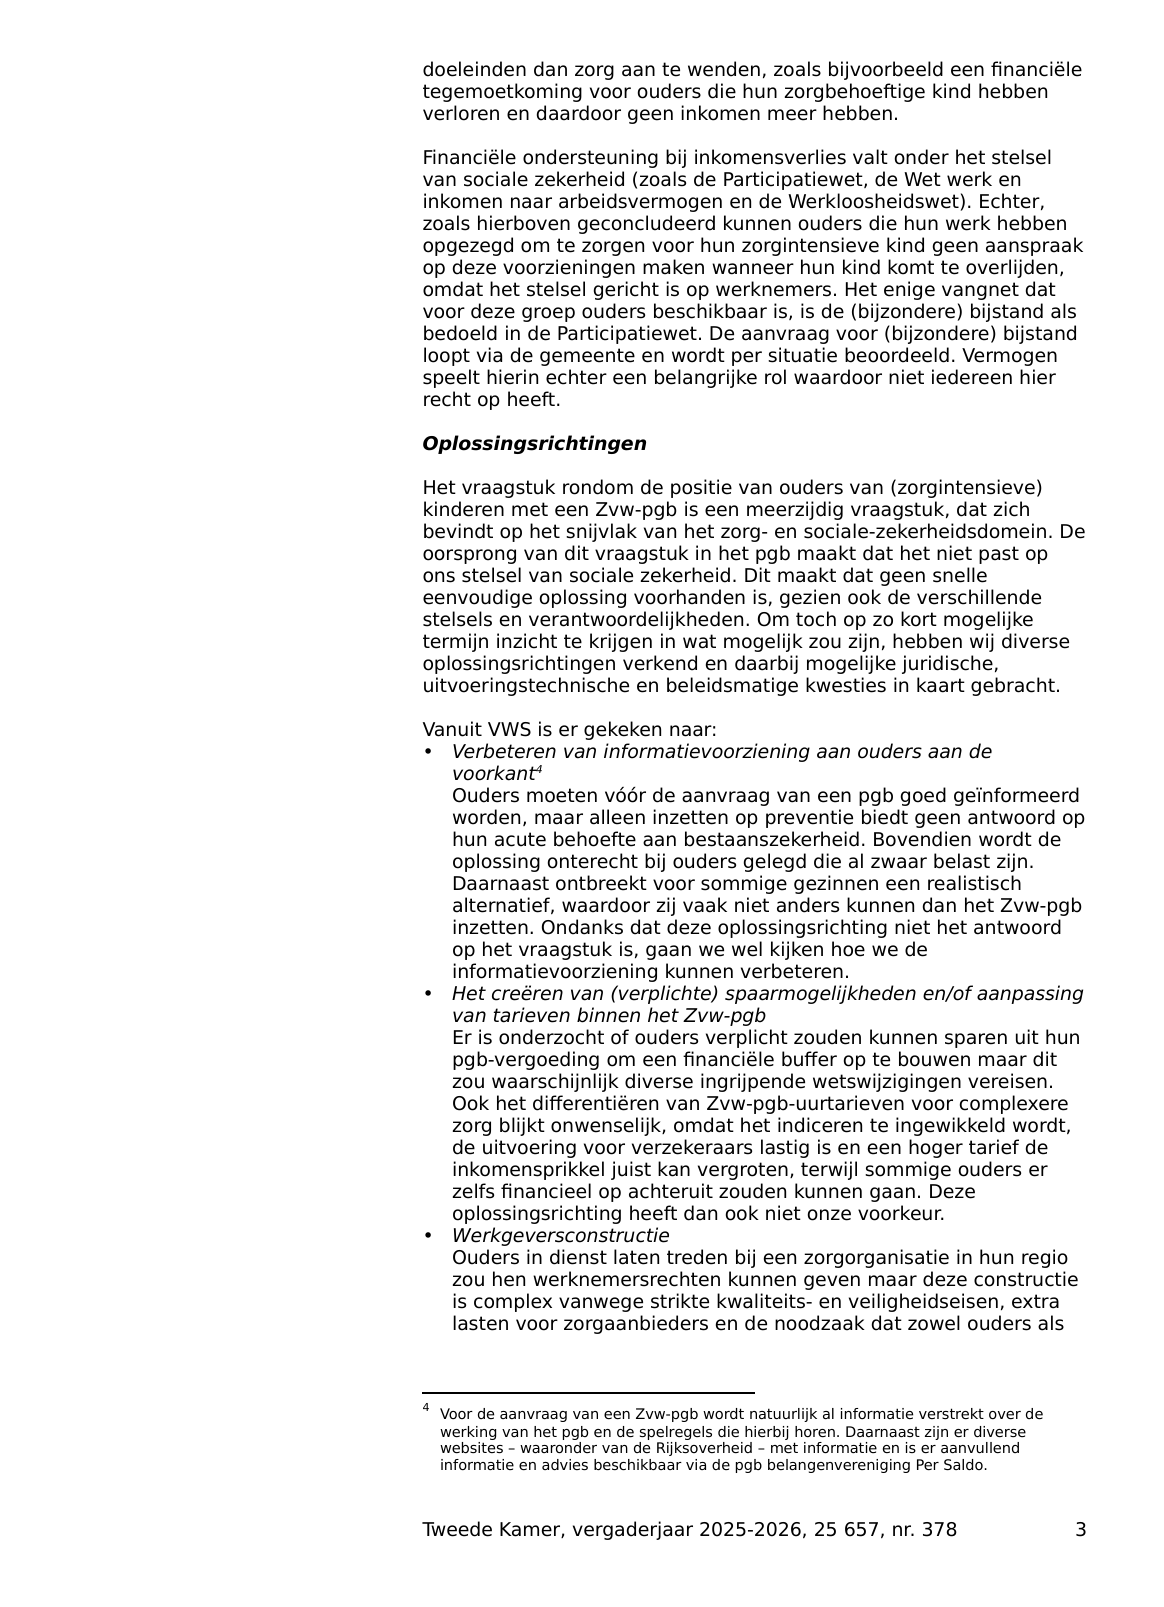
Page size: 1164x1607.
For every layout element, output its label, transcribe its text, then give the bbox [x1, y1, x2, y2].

text Het vraagstuk rondom de positie van ouders van (zorgintensieve) kinderen met een Zvw-pgb is een meerzijdig vraagstuk, dat zich bevindt op het snijvlak van het zorg- en sociale-zekerheidsdomein. De oorsprong van dit vraagstuk in het pgb maakt dat het niet past op ons stelsel van sociale zekerheid. Dit maakt dat geen snelle eenvoudige oplossing voorhanden is, gezien ook de verschillende stelsels en verantwoordelijkheden. Om toch op zo kort mogelijke termijn inzicht te krijgen in wat mogelijk zou zijn, hebben wij diverse oplossingsrichtingen verkend en daarbij mogelijke juridische, uitvoeringstechnische en beleidsmatige kwesties in kaart gebracht. [422, 477, 1087, 697]
text Ouders in dienst laten treden bij een zorgorganisatie in hun regio zou hen werknemersrechten kunnen geven maar deze constructie is complex vanwege strikte kwaliteits- en veiligheidseisen, extra lasten voor zorgaanbieders en de noodzaak dat zowel ouders als [452, 1247, 1087, 1335]
text Financiële ondersteuning bij inkomensverlies valt onder het stelsel van sociale zekerheid (zoals de Participatiewet, de Wet werk en inkomen naar arbeidsvermogen en de Werkloosheidswet). Echter, zoals hierboven geconcludeerd kunnen ouders die hun werk hebben opgezegd om te zorgen voor hun zorgintensieve kind geen aanspraak op deze voorzieningen maken wanneer hun kind komt te overlijden, omdat het stelsel gericht is op werknemers. Het enige vangnet dat voor deze groep ouders beschikbaar is, is de (bijzondere) bijstand als bedoeld in de Participatiewet. De aanvraag voor (bijzondere) bijstand loopt via de gemeente en wordt per situatie beoordeeld. Vermogen speelt hierin echter een belangrijke rol waardoor niet iedereen hier recht op heeft. [422, 147, 1087, 411]
text Er is onderzocht of ouders verplicht zouden kunnen sparen uit hun pgb-vergoeding om een financiële buffer op te bouwen maar dit zou waarschijnlijk diverse ingrijpende wetswijzigingen vereisen. Ook het differentiëren van Zvw-pgb-uurtarieven voor complexere zorg blijkt onwenselijk, omdat het indiceren te ingewikkeld wordt, de uitvoering voor verzekeraars lastig is en een hoger tarief de inkomensprikkel juist kan vergroten, terwijl sommige ouders er zelfs financieel op achteruit zouden kunnen gaan. Deze oplossingsrichting heeft dan ook niet onze voorkeur. [452, 1027, 1087, 1225]
text Ouders moeten vóór de aanvraag van een pgb goed geïnformeerd worden, maar alleen inzetten op preventie biedt geen antwoord op hun acute behoefte aan bestaanszekerheid. Bovendien wordt de oplossing onterecht bij ouders gelegd die al zwaar belast zijn. Daarnaast ontbreekt voor sommige gezinnen een realistisch alternatief, waardoor zij vaak niet anders kunnen dan het Zvw-pgb inzetten. Ondanks dat deze oplossingsrichting niet het antwoord op het vraagstuk is, gaan we wel kijken hoe we de informatievoorziening kunnen verbeteren. [452, 785, 1087, 983]
text Voor de aanvraag van een Zvw-pgb wordt natuurlijk al informatie verstrekt over de werking van het pgb en de spelregels die hierbij horen. Daarnaast zijn er diverse websites – waaronder van de Rijksoverheid – met informatie en is er aanvullend informatie en advies beschikbaar via de pgb belangenvereniging Per Saldo. [422, 1402, 1087, 1474]
text Vanuit VWS is er gekeken naar: [422, 719, 1087, 741]
text • Verbeteren van informatievoorziening aan ouders aan de voorkant [422, 741, 1087, 785]
text doeleinden dan zorg aan te wenden, zoals bijvoorbeeld een financiële tegemoetkoming voor ouders die hun zorgbehoeftige kind hebben verloren en daardoor geen inkomen meer hebben. [422, 59, 1087, 125]
subtitle Oplossingsrichtingen [422, 433, 1087, 455]
text • Werkgeversconstructie [422, 1225, 1087, 1247]
text • Het creëren van (verplichte) spaarmogelijkheden en/of aanpassing van tarieven binnen het Zvw-pgb [422, 983, 1087, 1027]
